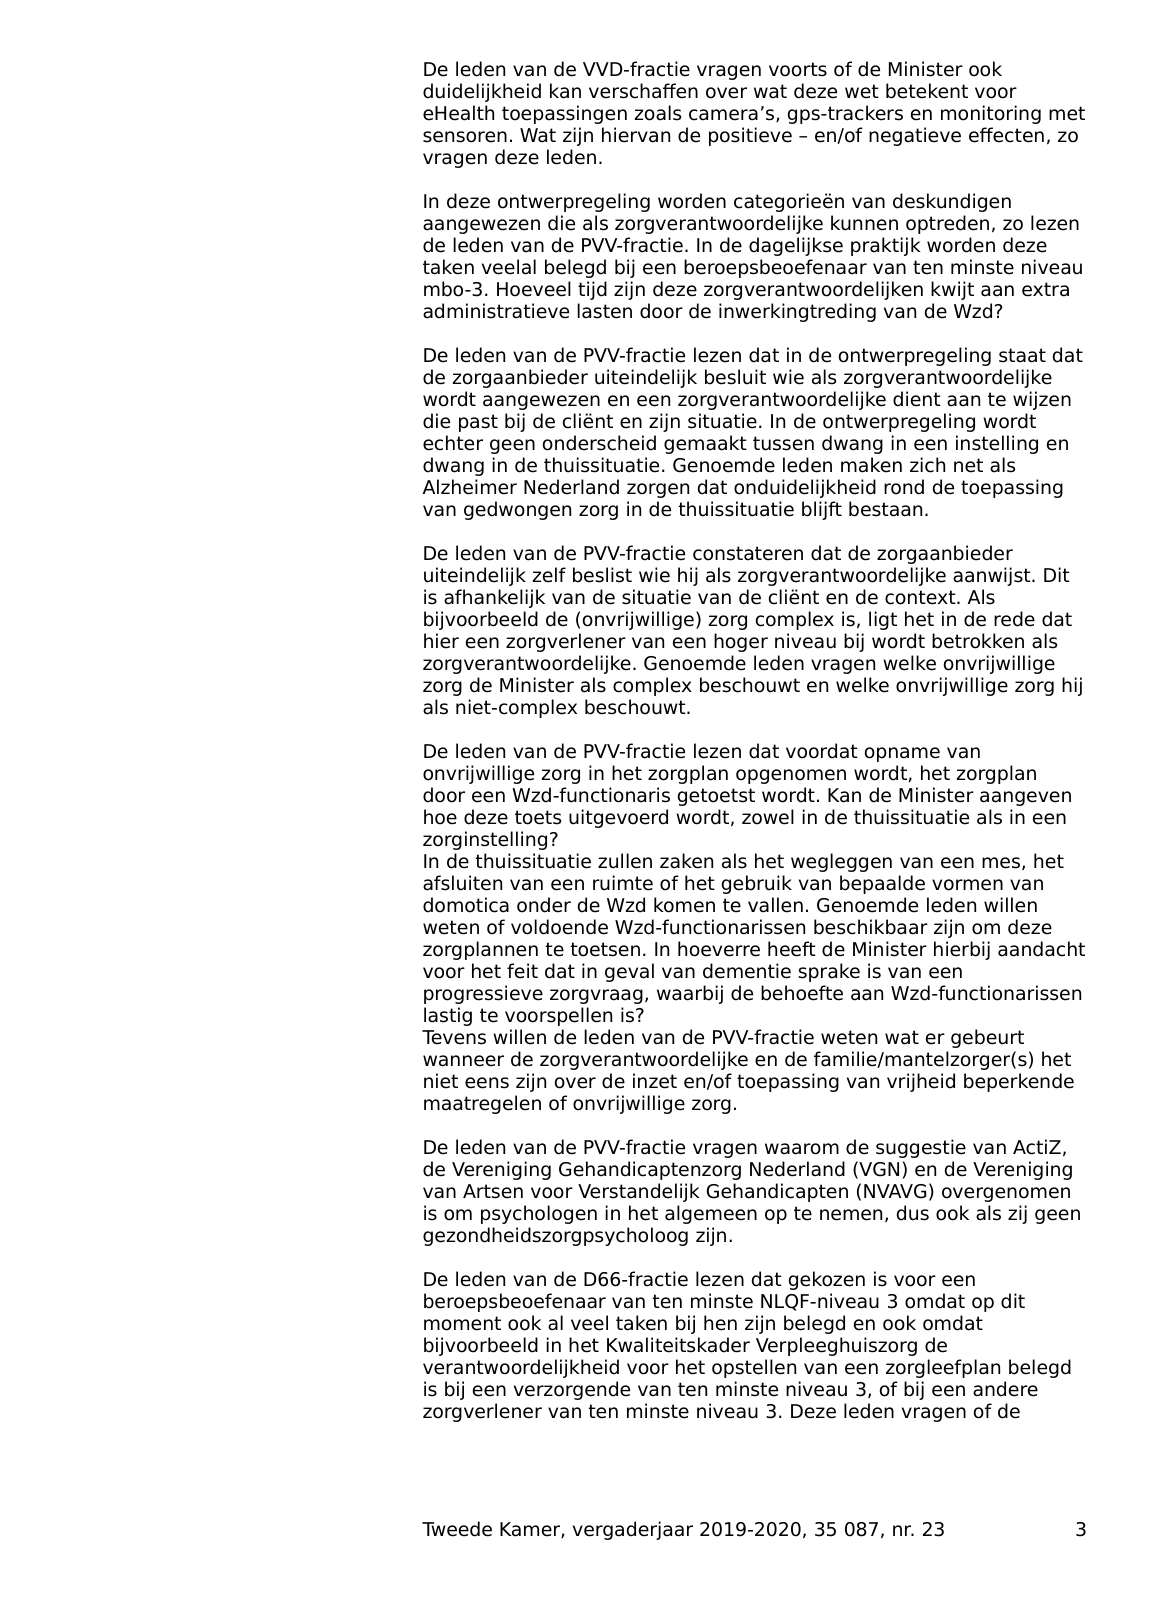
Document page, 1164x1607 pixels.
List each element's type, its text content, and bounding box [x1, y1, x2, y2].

text In deze ontwerpregeling worden categorieën van deskundigen aangewezen die als zorgverantwoordelijke kunnen optreden, zo lezen de leden van de PVV-fractie. In de dagelijkse praktijk worden deze taken veelal belegd bij een beroepsbeoefenaar van ten minste niveau mbo-3. Hoeveel tijd zijn deze zorgverantwoordelijken kwijt aan extra administratieve lasten door de inwerkingtreding van de Wzd? [422, 191, 1087, 323]
text De leden van de PVV-fractie lezen dat voordat opname van onvrijwillige zorg in het zorgplan opgenomen wordt, het zorgplan door een Wzd-functionaris getoetst wordt. Kan de Minister aangeven hoe deze toets uitgevoerd wordt, zowel in de thuissituatie als in een zorginstelling? [422, 741, 1087, 851]
text De leden van de D66-fractie lezen dat gekozen is voor een beroepsbeoefenaar van ten minste NLQF-niveau 3 omdat op dit moment ook al veel taken bij hen zijn belegd en ook omdat bijvoorbeeld in het Kwaliteitskader Verpleeghuiszorg de verantwoordelijkheid voor het opstellen van een zorgleefplan belegd is bij een verzorgende van ten minste niveau 3, of bij een andere zorgverlener van ten minste niveau 3. Deze leden vragen of de [422, 1269, 1087, 1423]
text De leden van de PVV-fractie constateren dat de zorgaanbieder uiteindelijk zelf beslist wie hij als zorgverantwoordelijke aanwijst. Dit is afhankelijk van de situatie van de cliënt en de context. Als bijvoorbeeld de (onvrijwillige) zorg complex is, ligt het in de rede dat hier een zorgverlener van een hoger niveau bij wordt betrokken als zorgverantwoordelijke. Genoemde leden vragen welke onvrijwillige zorg de Minister als complex beschouwt en welke onvrijwillige zorg hij als niet-complex beschouwt. [422, 543, 1087, 719]
text De leden van de VVD-fractie vragen voorts of de Minister ook duidelijkheid kan verschaffen over wat deze wet betekent voor eHealth toepassingen zoals camera’s, gps-trackers en monitoring met sensoren. Wat zijn hiervan de positieve – en/of negatieve effecten, zo vragen deze leden. [422, 59, 1087, 169]
text De leden van de PVV-fractie vragen waarom de suggestie van ActiZ, de Vereniging Gehandicaptenzorg Nederland (VGN) en de Vereniging van Artsen voor Verstandelijk Gehandicapten (NVAVG) overgenomen is om psychologen in het algemeen op te nemen, dus ook als zij geen gezondheidszorgpsycholoog zijn. [422, 1137, 1087, 1247]
text De leden van de PVV-fractie lezen dat in de ontwerpregeling staat dat de zorgaanbieder uiteindelijk besluit wie als zorgverantwoordelijke wordt aangewezen en een zorgverantwoordelijke dient aan te wijzen die past bij de cliënt en zijn situatie. In de ontwerpregeling wordt echter geen onderscheid gemaakt tussen dwang in een instelling en dwang in de thuissituatie. Genoemde leden maken zich net als Alzheimer Nederland zorgen dat onduidelijkheid rond de toepassing van gedwongen zorg in de thuissituatie blijft bestaan. [422, 345, 1087, 521]
text In de thuissituatie zullen zaken als het wegleggen van een mes, het afsluiten van een ruimte of het gebruik van bepaalde vormen van domotica onder de Wzd komen te vallen. Genoemde leden willen weten of voldoende Wzd-functionarissen beschikbaar zijn om deze zorgplannen te toetsen. In hoeverre heeft de Minister hierbij aandacht voor het feit dat in geval van dementie sprake is van een progressieve zorgvraag, waarbij de behoefte aan Wzd-functionarissen lastig te voorspellen is? [422, 851, 1087, 1027]
text Tevens willen de leden van de PVV-fractie weten wat er gebeurt wanneer de zorgverantwoordelijke en de familie/mantelzorger(s) het niet eens zijn over de inzet en/of toepassing van vrijheid beperkende maatregelen of onvrijwillige zorg. [422, 1027, 1087, 1115]
